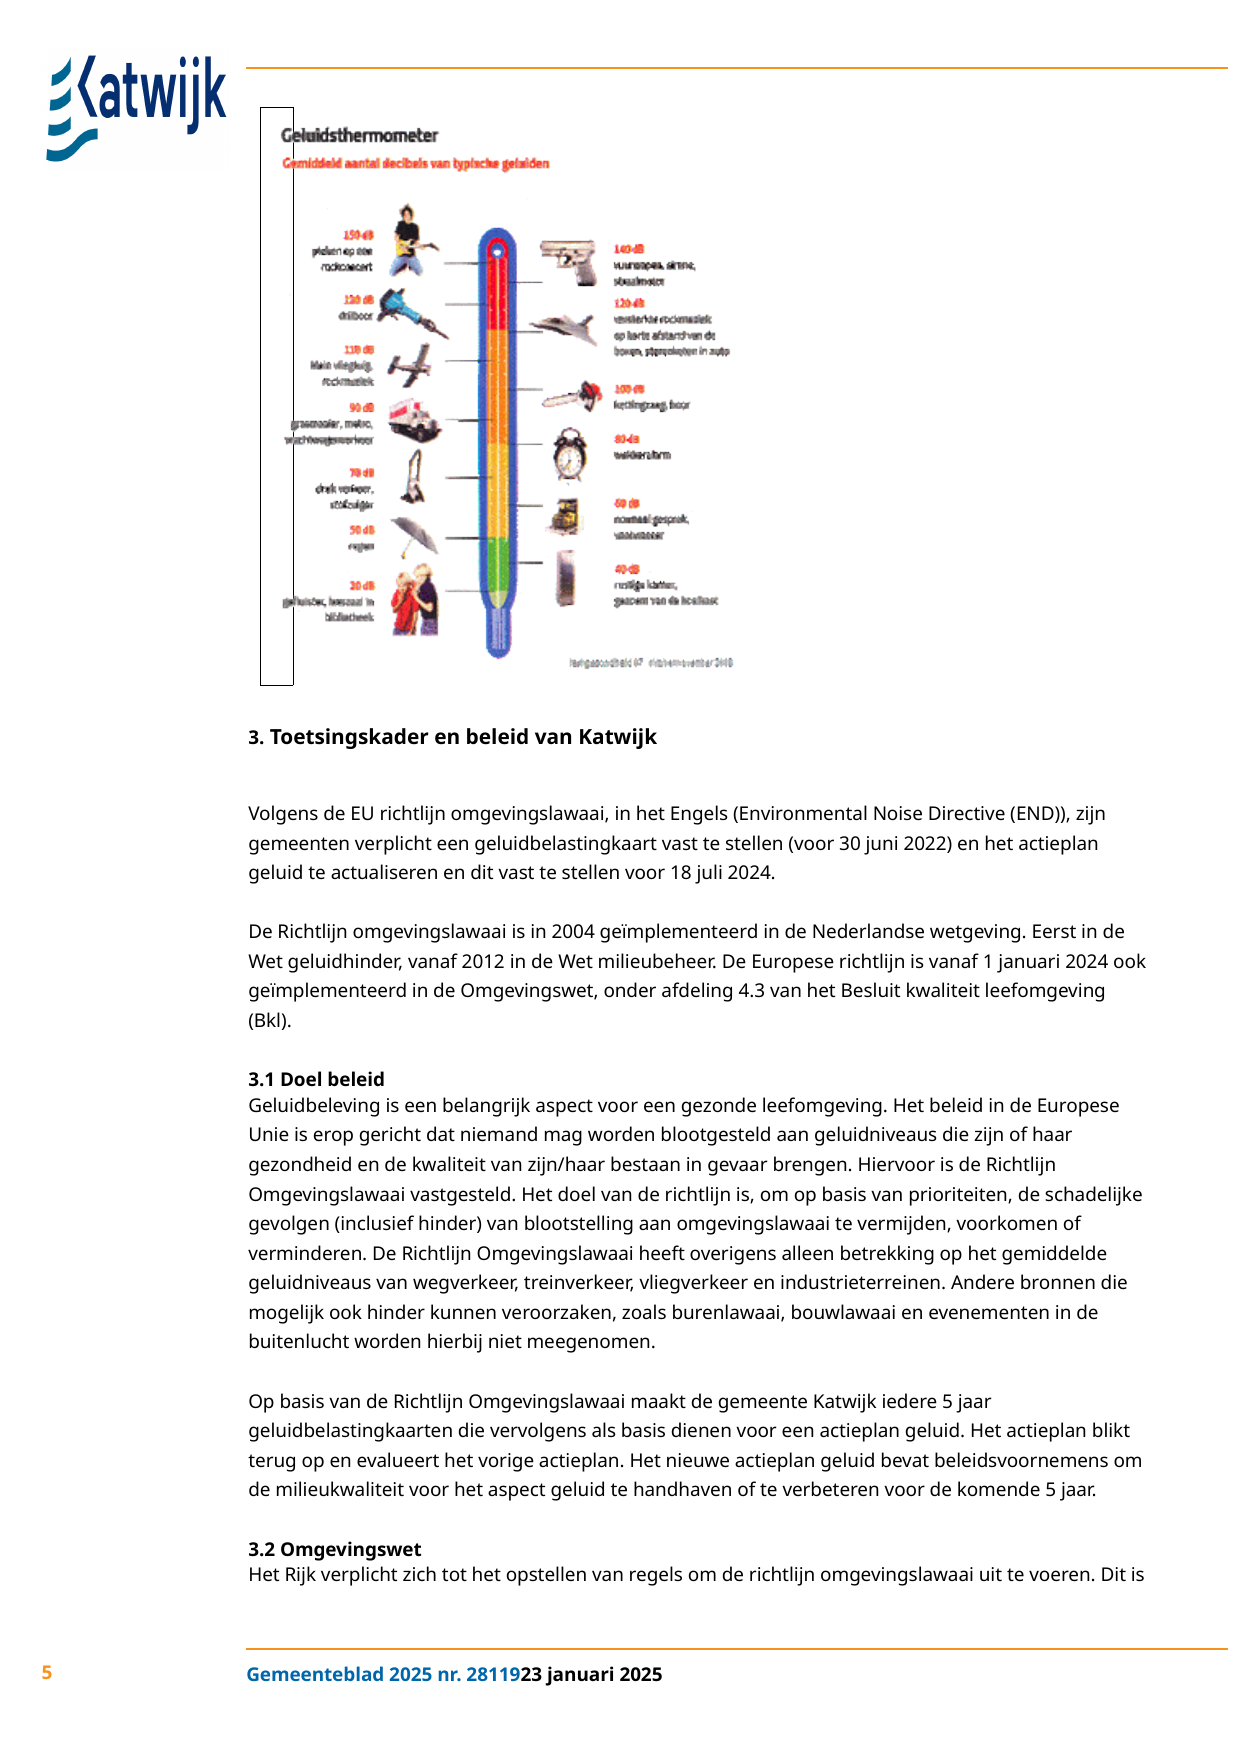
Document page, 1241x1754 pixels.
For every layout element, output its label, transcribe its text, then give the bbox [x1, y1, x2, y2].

text Op basis van de Richtlijn Omgevingslawaai maakt de gemeente Katwijk iedere 5 jaar geluidbelastingkaarten die vervolgens als basis dienen voor een actieplan geluid. Het actieplan blikt terug op en evalueert het vorige actieplan. Het nieuwe actieplan geluid bevat beleidsvoornemens om de milieukwaliteit voor het aspect geluid te handhaven of te verbeteren voor de komende 5 jaar. [248, 1388, 1152, 1502]
picture [41, 47, 231, 172]
text De Richtlijn omgevingslawaai is in 2004 geïmplementeerd in de Nederlandse wetgeving. Eerst in de Wet geluidhinder, vanaf 2012 in de Wet milieubeheer. De Europese richtlijn is vanaf 1 januari 2024 ook geïmplementeerd in de Omgevingswet, onder afdeling 4.3 van het Besluit kwaliteit leefomgeving (Bkl). [248, 918, 1152, 1033]
text Volgens de EU richtlijn omgevingslawaai, in het Engels (Environmental Noise Directive (END)), zijn gemeenten verplicht een geluidbelastingkaart vast te stellen (voor 30 juni 2022) en het actieplan geluid te actualiseren en dit vast te stellen voor 18 juli 2024. [248, 800, 1152, 885]
text Geluidbeleving is een belangrijk aspect voor een gezonde leefomgeving. Het beleid in de Europese Unie is erop gericht dat niemand mag worden blootgesteld aan geluidniveaus die zijn of haar gezondheid en de kwaliteit van zijn/haar bestaan in gevaar brengen. Hiervoor is de Richtlijn Omgevingslawaai vastgesteld. Het doel van de richtlijn is, om op basis van prioriteiten, de schadelijke gevolgen (inclusief hinder) van blootstelling aan omgevingslawaai te vermijden, voorkomen of verminderen. De Richtlijn Omgevingslawaai heeft overigens alleen betrekking op het gemiddelde geluidniveaus van wegverkeer, treinverkeer, vliegverkeer en industrieterreinen. Andere bronnen die mogelijk ook hinder kunnen veroorzaken, zoals burenlawaai, bouwlawaai en evenementen in de buitenlucht worden hierbij niet meegenomen. [248, 1092, 1152, 1354]
text 3.1 Doel beleid [248, 1066, 1152, 1092]
picture [268, 115, 742, 676]
text Het Rijk verplicht zich tot het opstellen van regels om de richtlijn omgevingslawaai uit te voeren. Dit is [248, 1562, 1152, 1587]
text 3. Toetsingskader en beleid van Katwijk [248, 722, 1152, 751]
text 3.2 Omgevingswet [248, 1536, 1152, 1562]
